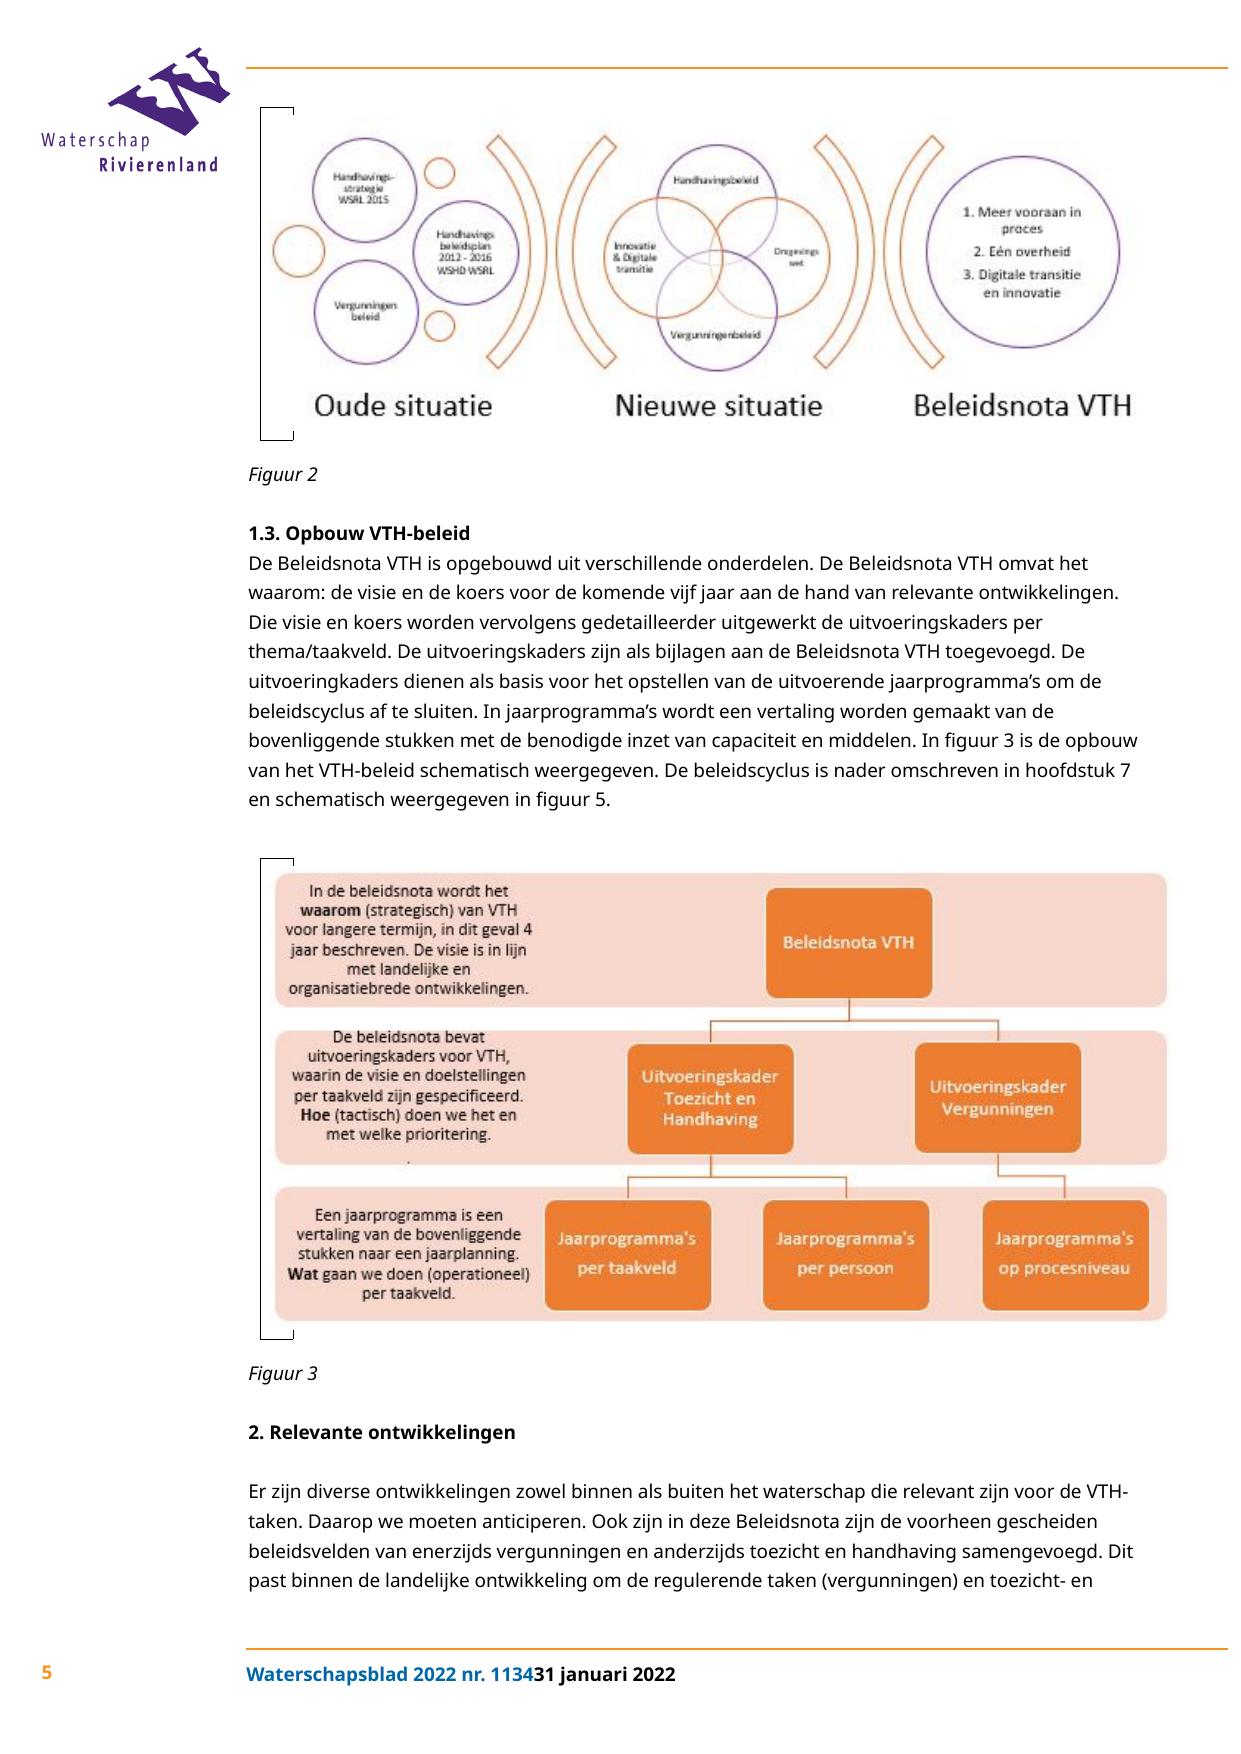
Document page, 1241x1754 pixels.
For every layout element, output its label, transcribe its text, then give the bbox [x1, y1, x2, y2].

text 1.3. Opbouw VTH-beleid [248, 520, 1152, 546]
text De Beleidsnota VTH is opgebouwd uit verschillende onderdelen. De Beleidsnota VTH omvat het waarom: de visie en de koers voor de komende vijf jaar aan de hand van relevante ontwikkelingen. Die visie en koers worden vervolgens gedetailleerder uitgewerkt de uitvoeringskaders per thema/taakveld. De uitvoeringskaders zijn als bijlagen aan de Beleidsnota VTH toegevoegd. De uitvoeringkaders dienen als basis voor het opstellen van de uitvoerende jaarprogramma’s om de beleidscyclus af te sluiten. In jaarprogramma’s wordt een vertaling worden gemaakt van de bovenliggende stukken met de benodigde inzet van capaciteit en middelen. In figuur 3 is de opbouw van het VTH-beleid schematisch weergegeven. De beleidscyclus is nader omschreven in hoofdstuk 7 en schematisch weergegeven in figuur 5. [248, 550, 1152, 812]
picture [268, 115, 1155, 431]
picture [41, 47, 231, 172]
picture [268, 866, 1173, 1330]
text Figuur 3 [248, 1360, 1152, 1386]
text Figuur 2 [248, 461, 1152, 487]
text Er zijn diverse ontwikkelingen zowel binnen als buiten het waterschap die relevant zijn voor de VTH-taken. Daarop we moeten anticiperen. Ook zijn in deze Beleidsnota zijn de voorheen gescheiden beleidsvelden van enerzijds vergunningen en anderzijds toezicht en handhaving samengevoegd. Dit past binnen de landelijke ontwikkeling om de regulerende taken (vergunningen) en toezicht- en [248, 1479, 1152, 1593]
text 2. Relevante ontwikkelingen [248, 1419, 1152, 1445]
